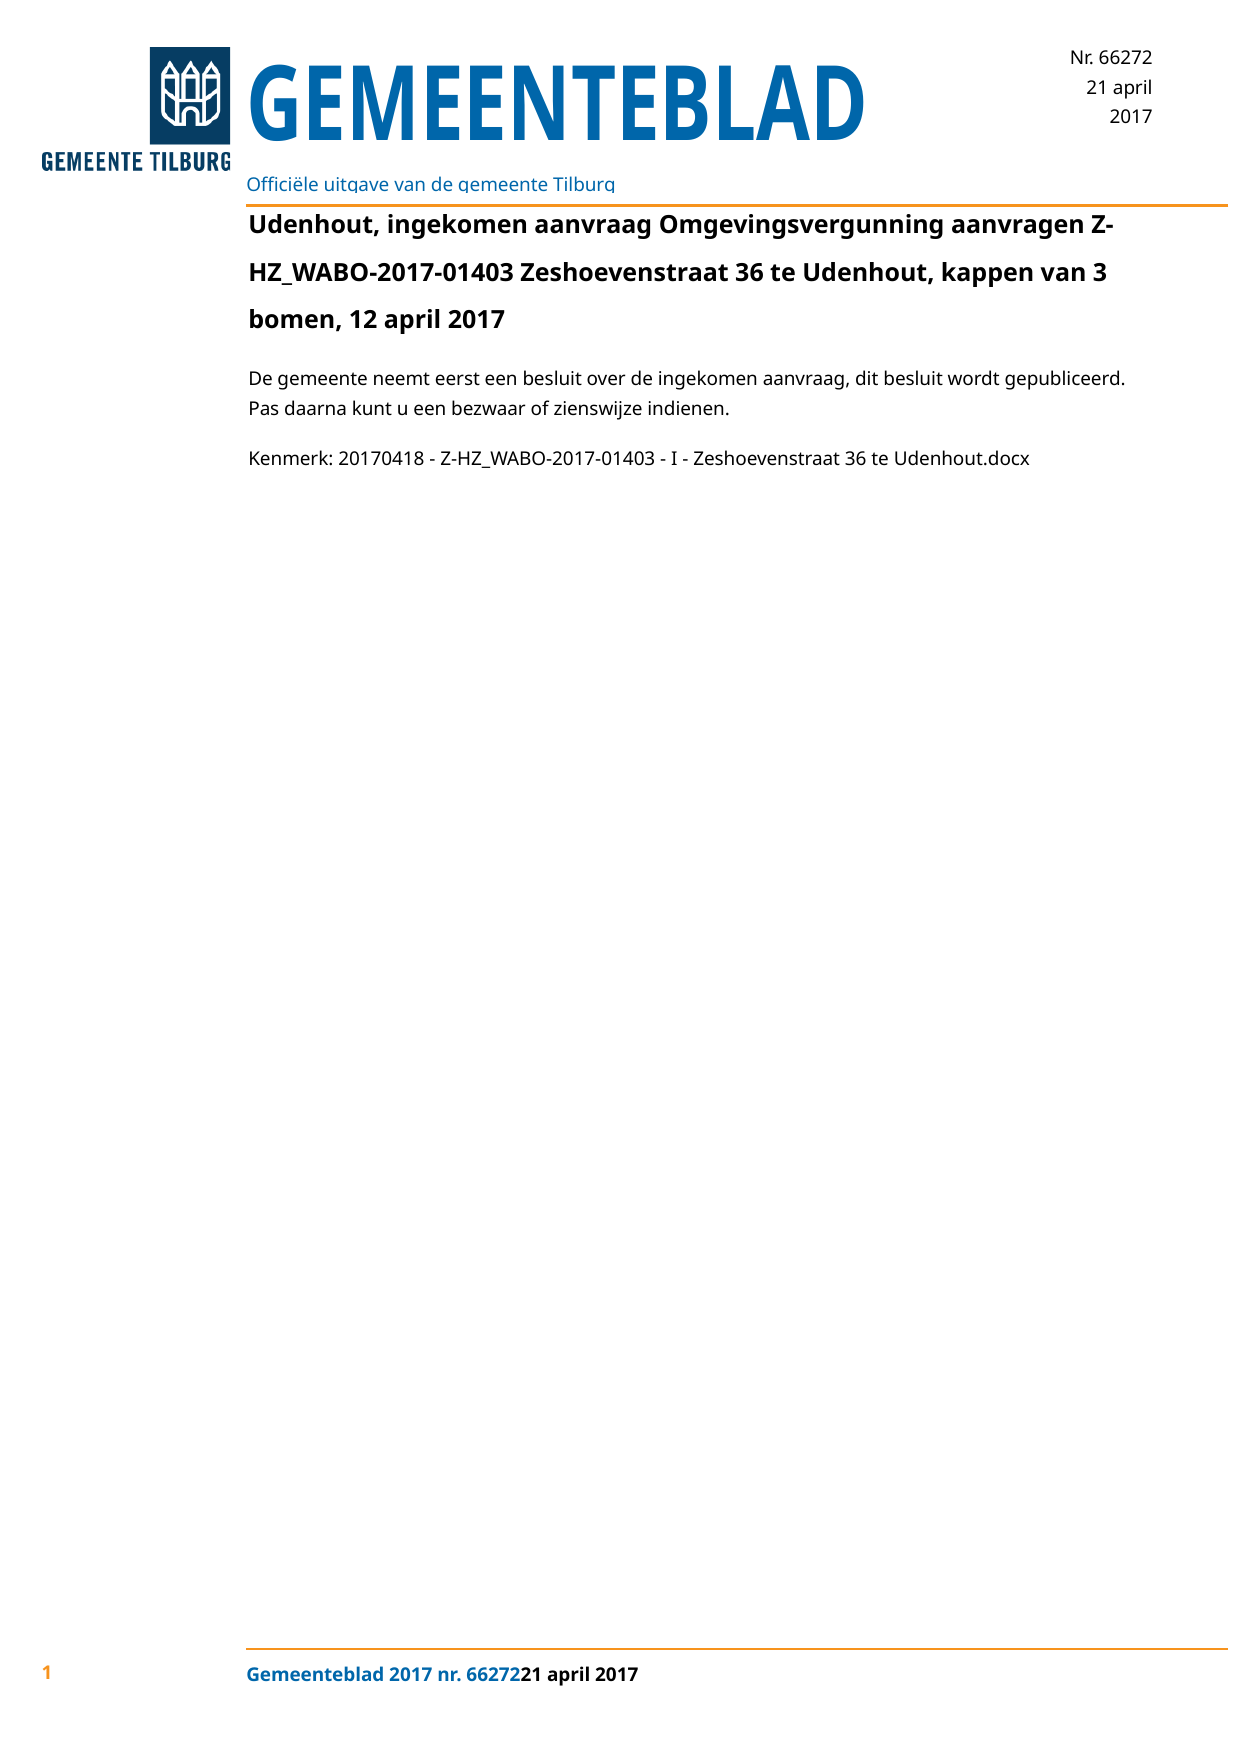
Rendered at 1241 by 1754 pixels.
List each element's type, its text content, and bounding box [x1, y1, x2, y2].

text Kenmerk: 20170418 - Z-HZ_WABO-2017-01403 - I - Zeshoevenstraat 36 te Udenhout.docx [248, 446, 1152, 471]
picture [41, 47, 231, 172]
text Udenhout, ingekomen aanvraag Omgevingsvergunning aanvragen Z-HZ_WABO-2017-01403 Zeshoevenstraat 36 te Udenhout, kappen van 3 bomen, 12 april 2017 [248, 207, 1152, 336]
text De gemeente neemt eerst een besluit over de ingekomen aanvraag, dit besluit wordt gepubliceerd. Pas daarna kunt u een bezwaar of zienswijze indienen. [248, 366, 1152, 421]
